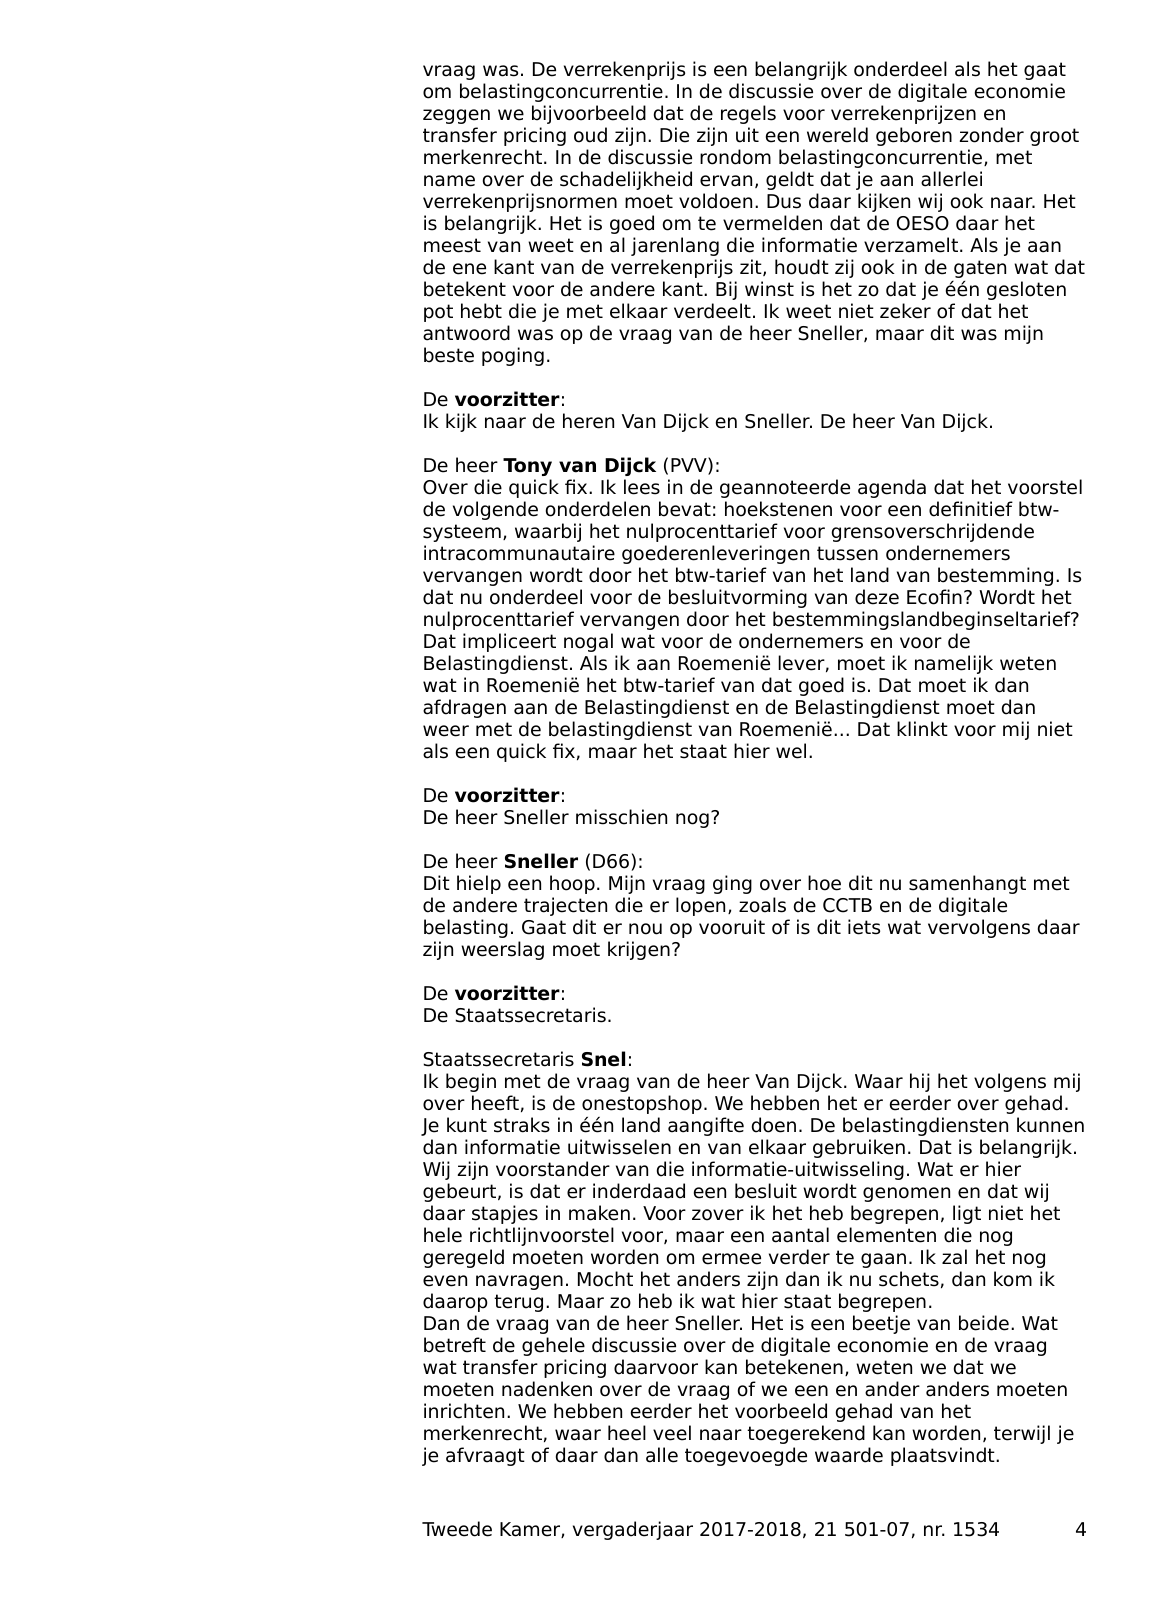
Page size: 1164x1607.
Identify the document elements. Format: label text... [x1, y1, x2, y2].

text De voorzitter: [422, 983, 1087, 1005]
text Ik begin met de vraag van de heer Van Dijck. Waar hij het volgens mij over heeft, is de onestopshop. We hebben het er eerder over gehad. Je kunt straks in één land aangifte doen. De belastingdiensten kunnen dan informatie uitwisselen en van elkaar gebruiken. Dat is belangrijk. Wij zijn voorstander van die informatie-uitwisseling. Wat er hier gebeurt, is dat er inderdaad een besluit wordt genomen en dat wij daar stapjes in maken. Voor zover ik het heb begrepen, ligt niet het hele richtlijnvoorstel voor, maar een aantal elementen die nog geregeld moeten worden om ermee verder te gaan. Ik zal het nog even navragen. Mocht het anders zijn dan ik nu schets, dan kom ik daarop terug. Maar zo heb ik wat hier staat begrepen. [422, 1071, 1087, 1313]
text Ik kijk naar de heren Van Dijck en Sneller. De heer Van Dijck. [422, 411, 1087, 433]
text Staatssecretaris Snel: [422, 1049, 1087, 1071]
text De heer Sneller (D66): [422, 851, 1087, 873]
text Over die quick fix. Ik lees in de geannoteerde agenda dat het voorstel de volgende onderdelen bevat: hoekstenen voor een definitief btw-systeem, waarbij het nulprocenttarief voor grensoverschrijdende intracommunautaire goederenleveringen tussen ondernemers vervangen wordt door het btw-tarief van het land van bestemming. Is dat nu onderdeel voor de besluitvorming van deze Ecofin? Wordt het nulprocenttarief vervangen door het bestemmingslandbeginseltarief? Dat impliceert nogal wat voor de ondernemers en voor de Belastingdienst. Als ik aan Roemenië lever, moet ik namelijk weten wat in Roemenië het btw-tarief van dat goed is. Dat moet ik dan afdragen aan de Belastingdienst en de Belastingdienst moet dan weer met de belastingdienst van Roemenië... Dat klinkt voor mij niet als een quick fix, maar het staat hier wel. [422, 477, 1087, 763]
text De voorzitter: [422, 785, 1087, 807]
text De heer Tony van Dijck (PVV): [422, 455, 1087, 477]
text Dit hielp een hoop. Mijn vraag ging over hoe dit nu samenhangt met de andere trajecten die er lopen, zoals de CCTB en de digitale belasting. Gaat dit er nou op vooruit of is dit iets wat vervolgens daar zijn weerslag moet krijgen? [422, 873, 1087, 961]
text vraag was. De verrekenprijs is een belangrijk onderdeel als het gaat om belastingconcurrentie. In de discussie over de digitale economie zeggen we bijvoorbeeld dat de regels voor verrekenprijzen en transfer pricing oud zijn. Die zijn uit een wereld geboren zonder groot merkenrecht. In de discussie rondom belastingconcurrentie, met name over de schadelijkheid ervan, geldt dat je aan allerlei verrekenprijsnormen moet voldoen. Dus daar kijken wij ook naar. Het is belangrijk. Het is goed om te vermelden dat de OESO daar het meest van weet en al jarenlang die informatie verzamelt. Als je aan de ene kant van de verrekenprijs zit, houdt zij ook in de gaten wat dat betekent voor de andere kant. Bij winst is het zo dat je één gesloten pot hebt die je met elkaar verdeelt. Ik weet niet zeker of dat het antwoord was op de vraag van de heer Sneller, maar dit was mijn beste poging. [422, 59, 1087, 367]
text De voorzitter: [422, 389, 1087, 411]
text Dan de vraag van de heer Sneller. Het is een beetje van beide. Wat betreft de gehele discussie over de digitale economie en de vraag wat transfer pricing daarvoor kan betekenen, weten we dat we moeten nadenken over de vraag of we een en ander anders moeten inrichten. We hebben eerder het voorbeeld gehad van het merkenrecht, waar heel veel naar toegerekend kan worden, terwijl je je afvraagt of daar dan alle toegevoegde waarde plaatsvindt. [422, 1313, 1087, 1467]
text De heer Sneller misschien nog? [422, 807, 1087, 829]
text De Staatssecretaris. [422, 1005, 1087, 1027]
